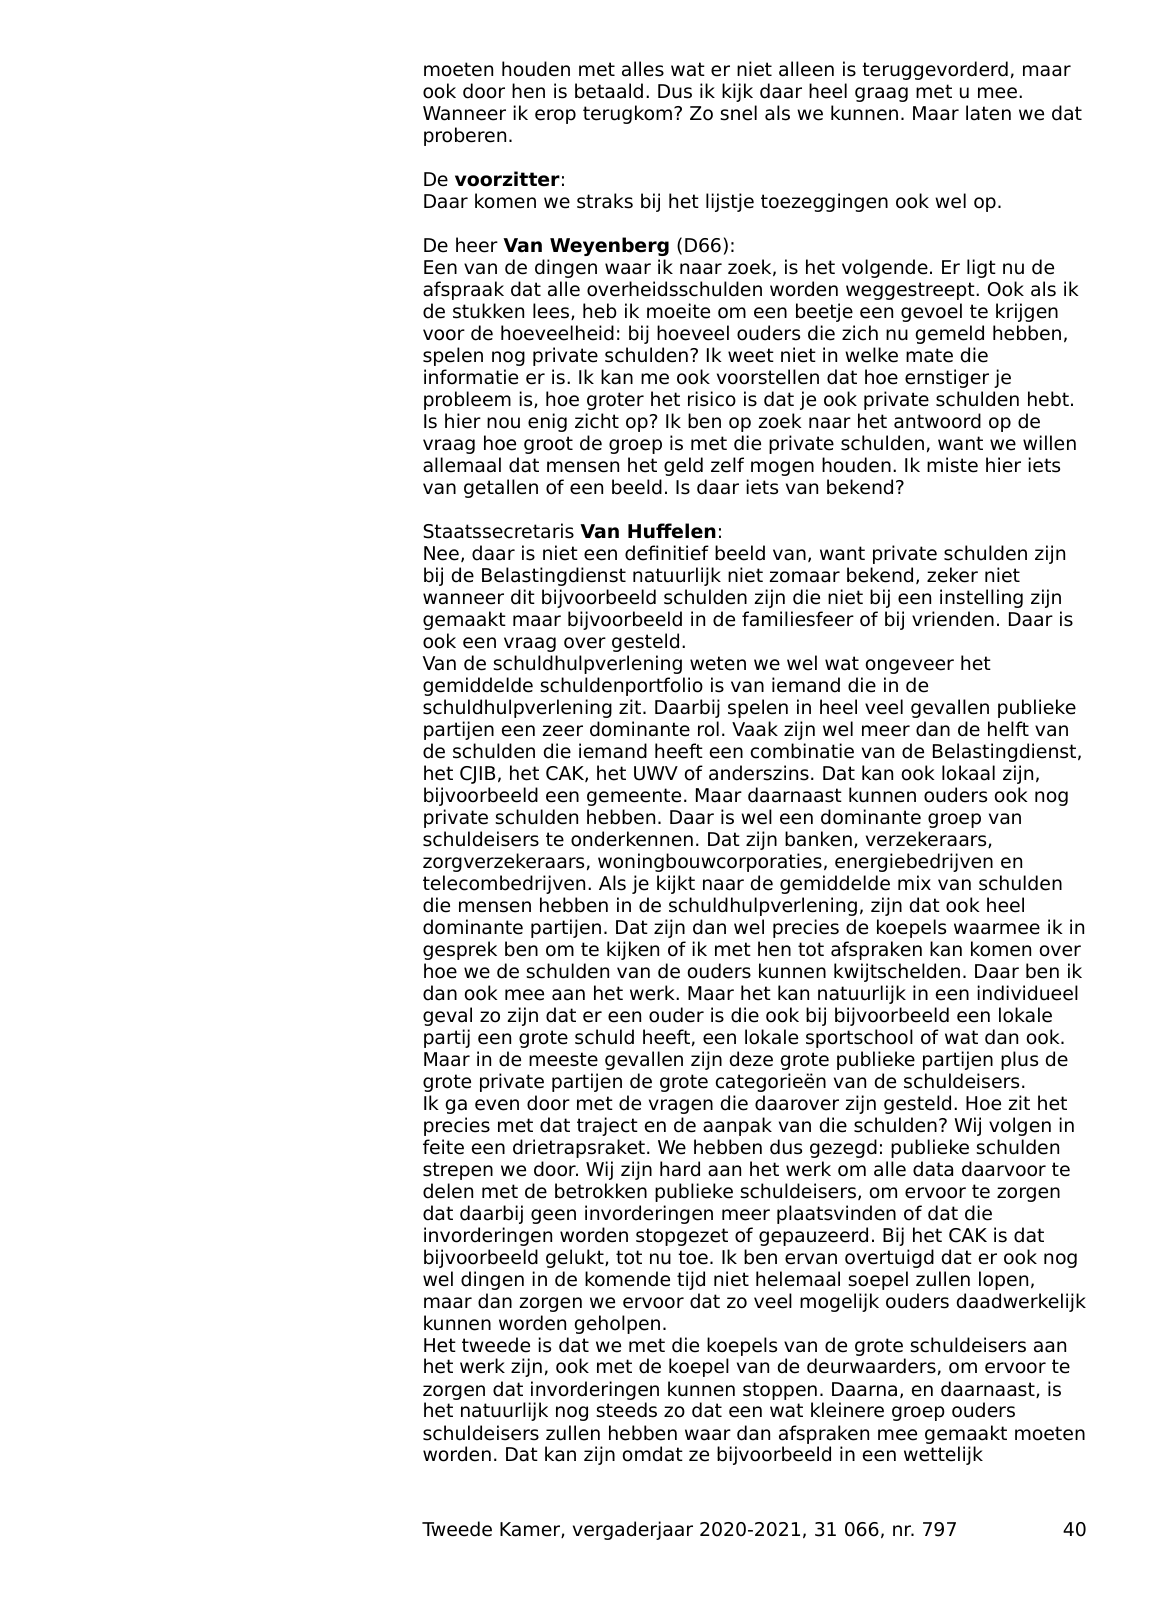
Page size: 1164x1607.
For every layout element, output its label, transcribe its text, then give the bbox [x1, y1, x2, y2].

text moeten houden met alles wat er niet alleen is teruggevorderd, maar ook door hen is betaald. Dus ik kijk daar heel graag met u mee. Wanneer ik erop terugkom? Zo snel als we kunnen. Maar laten we dat proberen. [422, 59, 1087, 147]
text Van de schuldhulpverlening weten we wel wat ongeveer het gemiddelde schuldenportfolio is van iemand die in de schuldhulpverlening zit. Daarbij spelen in heel veel gevallen publieke partijen een zeer dominante rol. Vaak zijn wel meer dan de helft van de schulden die iemand heeft een combinatie van de Belastingdienst, het CJIB, het CAK, het UWV of anderszins. Dat kan ook lokaal zijn, bijvoorbeeld een gemeente. Maar daarnaast kunnen ouders ook nog private schulden hebben. Daar is wel een dominante groep van schuldeisers te onderkennen. Dat zijn banken, verzekeraars, zorgverzekeraars, woningbouwcorporaties, energiebedrijven en telecombedrijven. Als je kijkt naar de gemiddelde mix van schulden die mensen hebben in de schuldhulpverlening, zijn dat ook heel dominante partijen. Dat zijn dan wel precies de koepels waarmee ik in gesprek ben om te kijken of ik met hen tot afspraken kan komen over hoe we de schulden van de ouders kunnen kwijtschelden. Daar ben ik dan ook mee aan het werk. Maar het kan natuurlijk in een individueel geval zo zijn dat er een ouder is die ook bij bijvoorbeeld een lokale partij een grote schuld heeft, een lokale sportschool of wat dan ook. Maar in de meeste gevallen zijn deze grote publieke partijen plus de grote private partijen de grote categorieën van de schuldeisers. [422, 653, 1087, 1093]
text De heer Van Weyenberg (D66): [422, 235, 1087, 257]
text Nee, daar is niet een definitief beeld van, want private schulden zijn bij de Belastingdienst natuurlijk niet zomaar bekend, zeker niet wanneer dit bijvoorbeeld schulden zijn die niet bij een instelling zijn gemaakt maar bijvoorbeeld in de familiesfeer of bij vrienden. Daar is ook een vraag over gesteld. [422, 543, 1087, 653]
text Daar komen we straks bij het lijstje toezeggingen ook wel op. [422, 191, 1087, 213]
text De voorzitter: [422, 169, 1087, 191]
text Staatssecretaris Van Huffelen: [422, 521, 1087, 543]
text Ik ga even door met de vragen die daarover zijn gesteld. Hoe zit het precies met dat traject en de aanpak van die schulden? Wij volgen in feite een drietrapsraket. We hebben dus gezegd: publieke schulden strepen we door. Wij zijn hard aan het werk om alle data daarvoor te delen met de betrokken publieke schuldeisers, om ervoor te zorgen dat daarbij geen invorderingen meer plaatsvinden of dat die invorderingen worden stopgezet of gepauzeerd. Bij het CAK is dat bijvoorbeeld gelukt, tot nu toe. Ik ben ervan overtuigd dat er ook nog wel dingen in de komende tijd niet helemaal soepel zullen lopen, maar dan zorgen we ervoor dat zo veel mogelijk ouders daadwerkelijk kunnen worden geholpen. [422, 1093, 1087, 1334]
text Het tweede is dat we met die koepels van de grote schuldeisers aan het werk zijn, ook met de koepel van de deurwaarders, om ervoor te zorgen dat invorderingen kunnen stoppen. Daarna, en daarnaast, is het natuurlijk nog steeds zo dat een wat kleinere groep ouders schuldeisers zullen hebben waar dan afspraken mee gemaakt moeten worden. Dat kan zijn omdat ze bijvoorbeeld in een wettelijk [422, 1334, 1087, 1466]
text Een van de dingen waar ik naar zoek, is het volgende. Er ligt nu de afspraak dat alle overheidsschulden worden weggestreept. Ook als ik de stukken lees, heb ik moeite om een beetje een gevoel te krijgen voor de hoeveelheid: bij hoeveel ouders die zich nu gemeld hebben, spelen nog private schulden? Ik weet niet in welke mate die informatie er is. Ik kan me ook voorstellen dat hoe ernstiger je probleem is, hoe groter het risico is dat je ook private schulden hebt. Is hier nou enig zicht op? Ik ben op zoek naar het antwoord op de vraag hoe groot de groep is met die private schulden, want we willen allemaal dat mensen het geld zelf mogen houden. Ik miste hier iets van getallen of een beeld. Is daar iets van bekend? [422, 257, 1087, 499]
